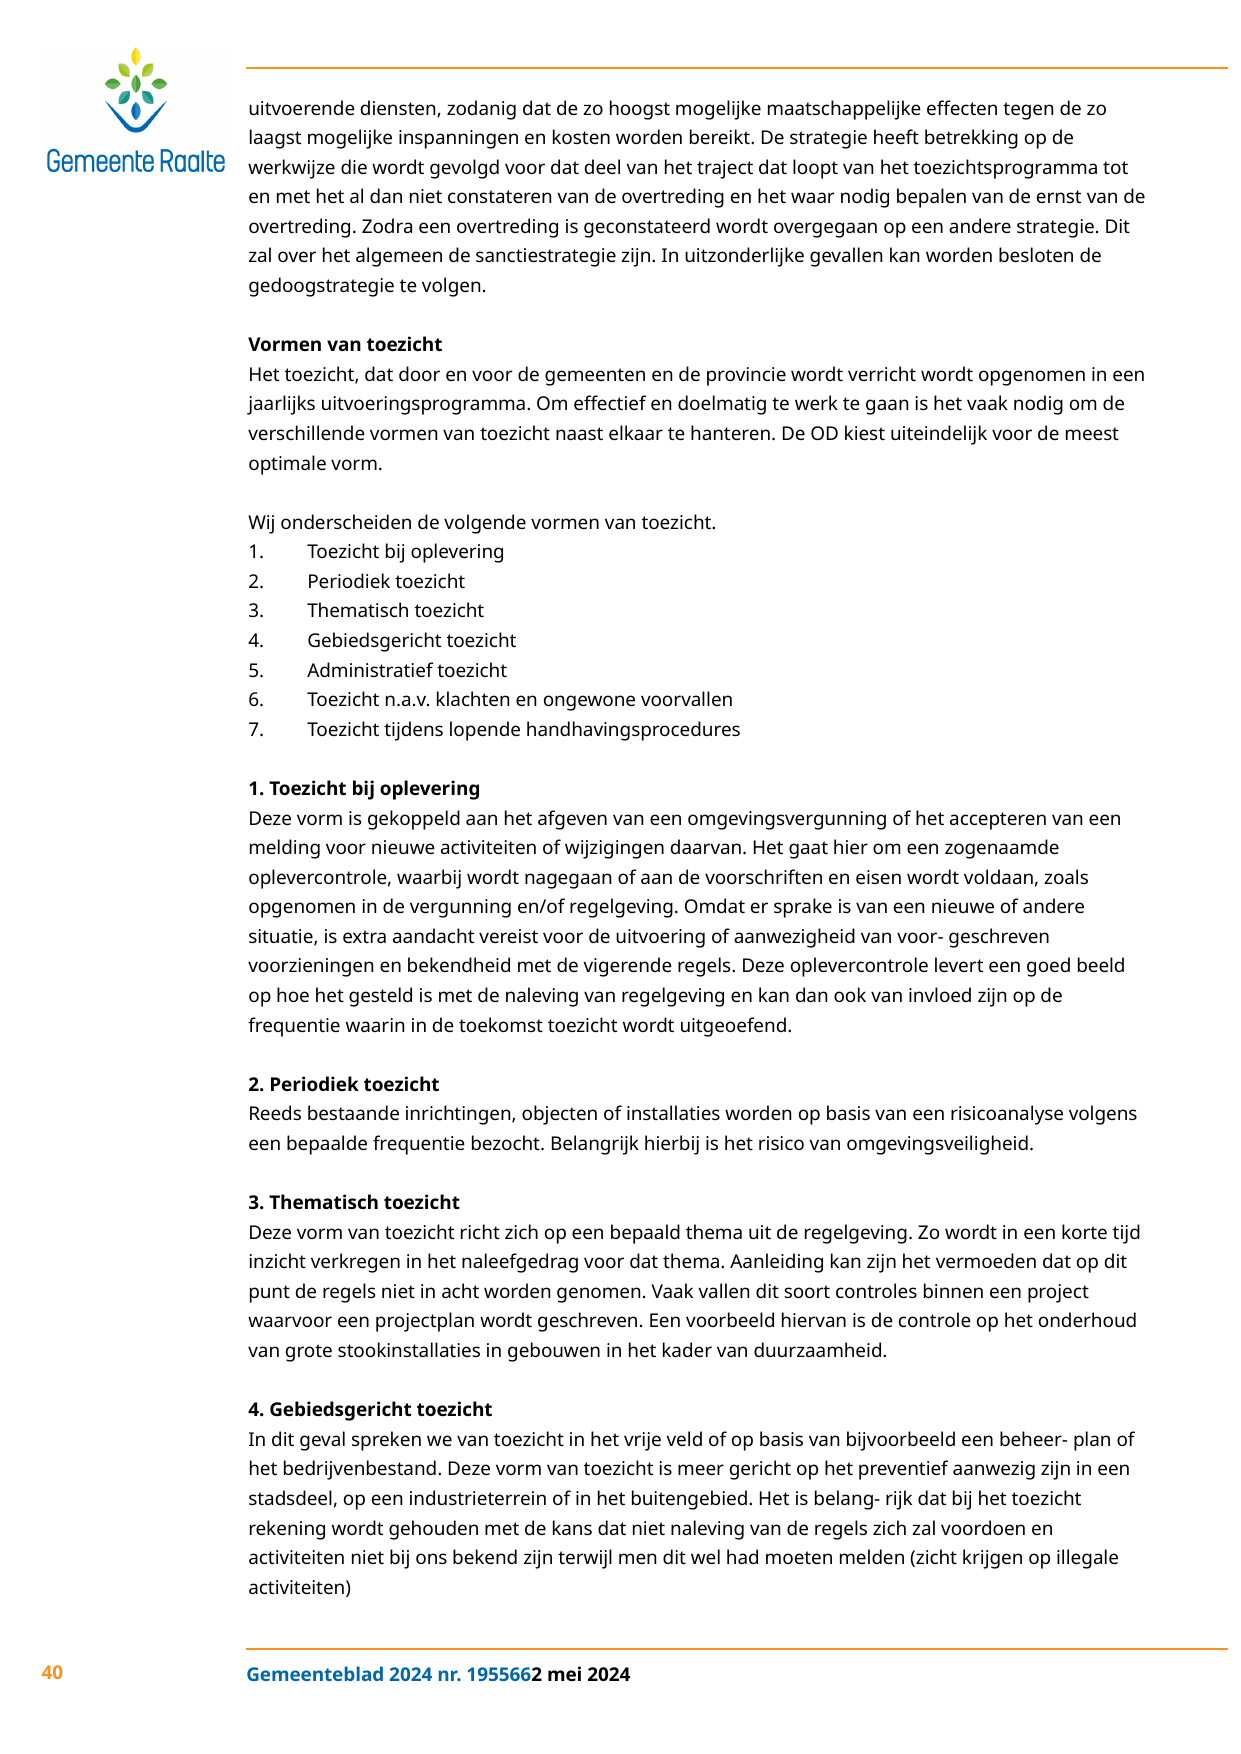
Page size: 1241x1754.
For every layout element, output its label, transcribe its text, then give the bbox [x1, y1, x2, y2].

text In dit geval spreken we van toezicht in het vrije veld of op basis van bijvoorbeeld een beheer- plan of het bedrijvenbestand. Deze vorm van toezicht is meer gericht op het preventief aanwezig zijn in een stadsdeel, op een industrieterrein of in het buitengebied. Het is belang- rijk dat bij het toezicht rekening wordt gehouden met de kans dat niet naleving van de regels zich zal voordoen en activiteiten niet bij ons bekend zijn terwijl men dit wel had moeten melden (zicht krijgen op illegale activiteiten) [248, 1426, 1152, 1600]
list Gebiedsgericht toezicht [248, 627, 1152, 653]
text Wij onderscheiden de volgende vormen van toezicht. [248, 509, 1152, 535]
text Deze vorm van toezicht richt zich op een bepaald thema uit de regelgeving. Zo wordt in een korte tijd inzicht verkregen in het naleefgedrag voor dat thema. Aanleiding kan zijn het vermoeden dat op dit punt de regels niet in acht worden genomen. Vaak vallen dit soort controles binnen een project waarvoor een projectplan wordt geschreven. Een voorbeeld hiervan is de controle op het onderhoud van grote stookinstallaties in gebouwen in het kader van duurzaamheid. [248, 1219, 1152, 1363]
text Reeds bestaande inrichtingen, objecten of installaties worden op basis van een risicoanalyse volgens een bepaalde frequentie bezocht. Belangrijk hierbij is het risico van omgevingsveiligheid. [248, 1101, 1152, 1156]
text 3. Thematisch toezicht [248, 1189, 1152, 1215]
list Toezicht tijdens lopende handhavingsprocedures [248, 716, 1152, 742]
text uitvoerende diensten, zodanig dat de zo hoogst mogelijke maatschappelijke effecten tegen de zo laagst mogelijke inspanningen en kosten worden bereikt. De strategie heeft betrekking op de werkwijze die wordt gevolgd voor dat deel van het traject dat loopt van het toezichtsprogramma tot en met het al dan niet constateren van de overtreding en het waar nodig bepalen van de ernst van de overtreding. Zodra een overtreding is geconstateerd wordt overgegaan op een andere strategie. Dit zal over het algemeen de sanctiestrategie zijn. In uitzonderlijke gevallen kan worden besloten de gedoogstrategie te volgen. [248, 95, 1152, 298]
text 4. Gebiedsgericht toezicht [248, 1396, 1152, 1422]
list Toezicht bij oplevering [248, 538, 1152, 564]
list Toezicht n.a.v. klachten en ongewone voorvallen [248, 686, 1152, 712]
list Administratief toezicht [248, 657, 1152, 683]
text 1. Toezicht bij oplevering [248, 775, 1152, 801]
picture [41, 47, 231, 172]
text Deze vorm is gekoppeld aan het afgeven van een omgevingsvergunning of het accepteren van een melding voor nieuwe activiteiten of wijzigingen daarvan. Het gaat hier om een zogenaamde oplevercontrole, waarbij wordt nagegaan of aan de voorschriften en eisen wordt voldaan, zoals opgenomen in de vergunning en/of regelgeving. Omdat er sprake is van een nieuwe of andere situatie, is extra aandacht vereist voor de uitvoering of aanwezigheid van voor- geschreven voorzieningen en bekendheid met de vigerende regels. Deze oplevercontrole levert een goed beeld op hoe het gesteld is met de naleving van regelgeving en kan dan ook van invloed zijn op de frequentie waarin in de toekomst toezicht wordt uitgeoefend. [248, 805, 1152, 1038]
text Vormen van toezicht [248, 331, 1152, 357]
text Het toezicht, dat door en voor de gemeenten en de provincie wordt verricht wordt opgenomen in een jaarlijks uitvoeringsprogramma. Om effectief en doelmatig te werk te gaan is het vaak nodig om de verschillende vormen van toezicht naast elkaar te hanteren. De OD kiest uiteindelijk voor de meest optimale vorm. [248, 361, 1152, 476]
list Periodiek toezicht [248, 568, 1152, 594]
list Thematisch toezicht [248, 598, 1152, 623]
text 2. Periodiek toezicht [248, 1071, 1152, 1097]
